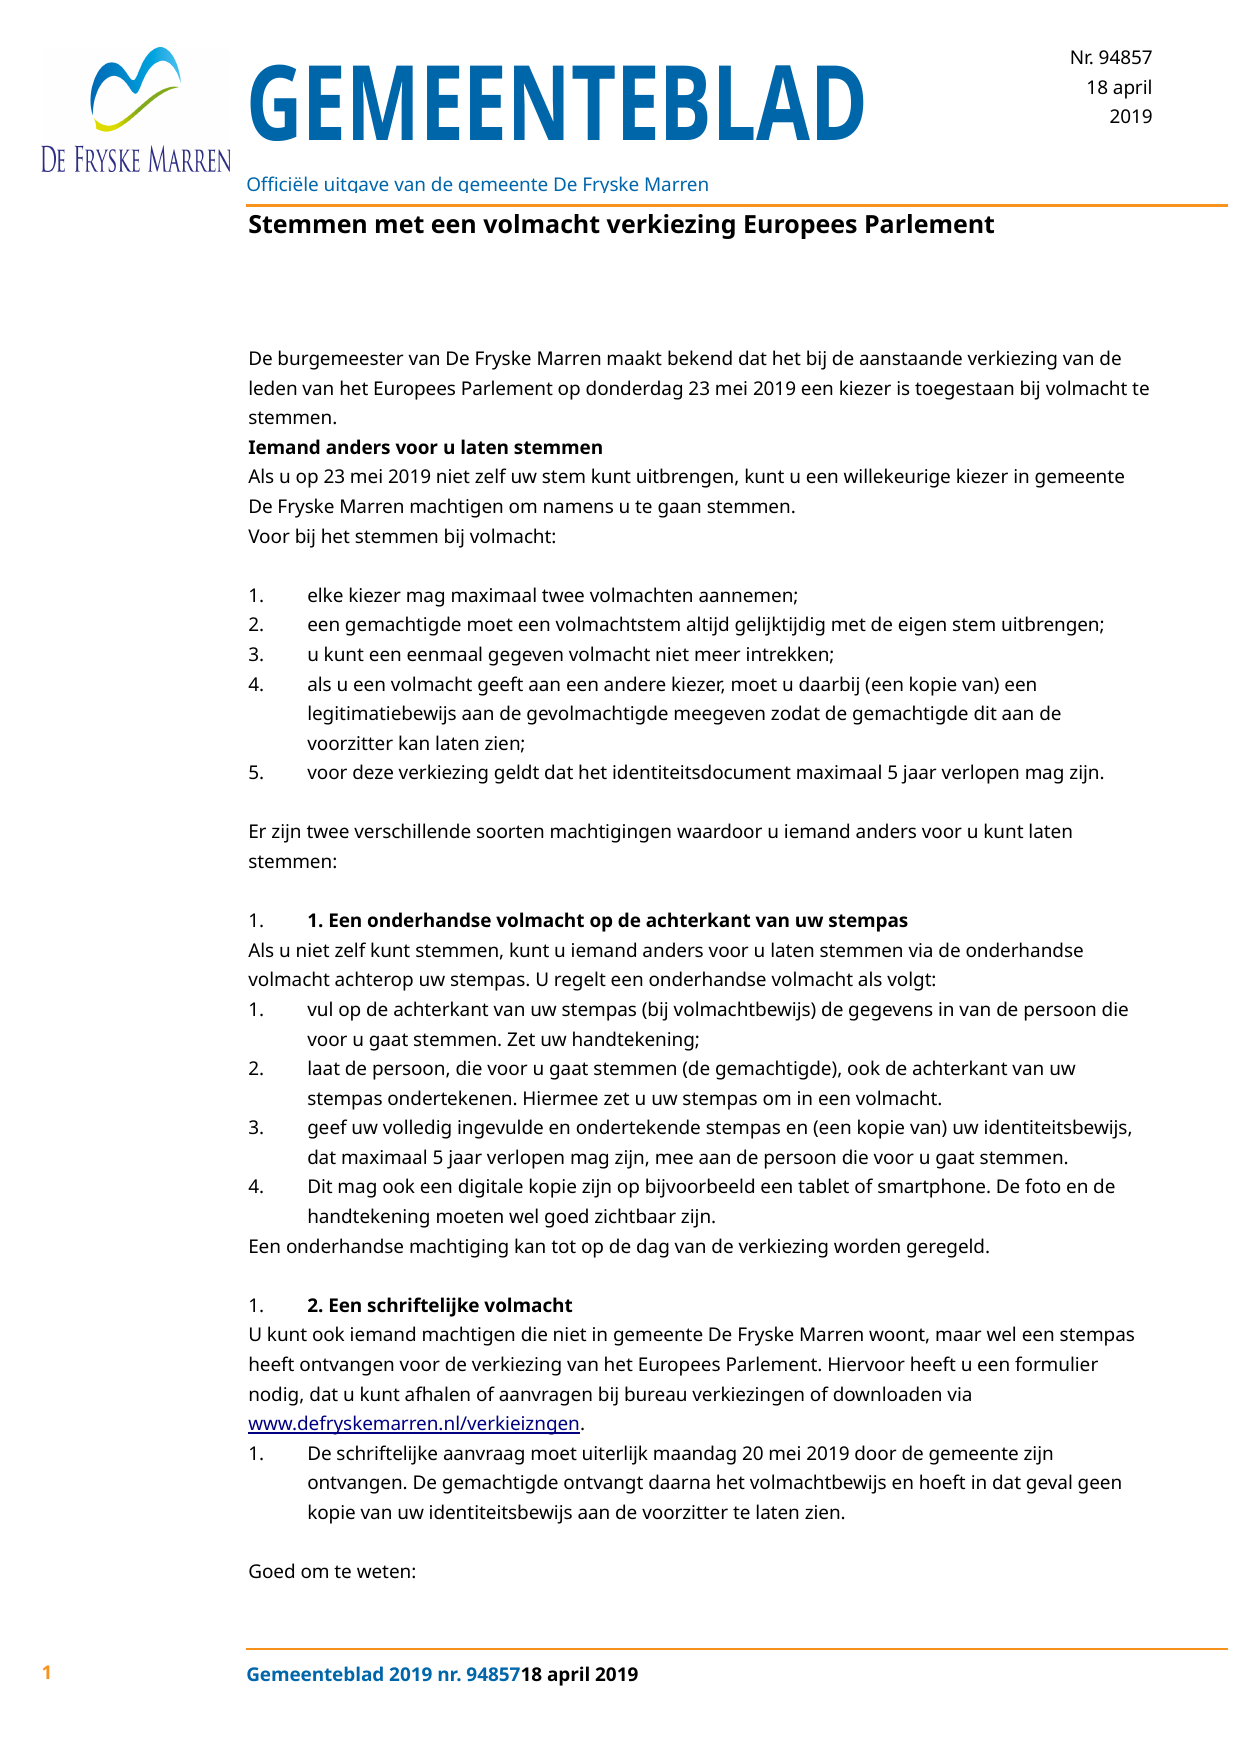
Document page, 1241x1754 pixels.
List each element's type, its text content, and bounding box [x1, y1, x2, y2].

list 1. Een onderhandse volmacht op de achterkant van uw stempas [248, 907, 1152, 933]
list 2. Een schriftelijke volmacht [248, 1292, 1152, 1318]
text U kunt ook iemand machtigen die niet in gemeente De Fryske Marren woont, maar wel een stempas heeft ontvangen voor de verkiezing van het Europees Parlement. Hiervoor heeft u een formulier nodig, dat u kunt afhalen of aanvragen bij bureau verkiezingen of downloaden via www.defryskemarren.nl/verkieizngen. [248, 1322, 1152, 1436]
text Iemand anders voor u laten stemmen [248, 434, 1152, 460]
list Dit mag ook een digitale kopie zijn op bijvoorbeeld een tablet of smartphone. De foto en de handtekening moeten wel goed zichtbaar zijn. [248, 1174, 1152, 1229]
list laat de persoon, die voor u gaat stemmen (de gemachtigde), ook de achterkant van uw stempas ondertekenen. Hiermee zet u uw stempas om in een volmacht. [248, 1055, 1152, 1111]
text De burgemeester van De Fryske Marren maakt bekend dat het bij de aanstaande verkiezing van de leden van het Europees Parlement op donderdag 23 mei 2019 een kiezer is toegestaan bij volmacht te stemmen. [248, 345, 1152, 430]
text Een onderhandse machtiging kan tot op de dag van de verkiezing worden geregeld. [248, 1233, 1152, 1258]
list u kunt een eenmaal gegeven volmacht niet meer intrekken; [248, 641, 1152, 667]
text Er zijn twee verschillende soorten machtigingen waardoor u iemand anders voor u kunt laten stemmen: [248, 819, 1152, 874]
list elke kiezer mag maximaal twee volmachten aannemen; [248, 582, 1152, 608]
text Goed om te weten: [248, 1558, 1152, 1584]
text Stemmen met een volmacht verkiezing Europees Parlement [248, 207, 1152, 241]
picture [41, 47, 231, 172]
list geef uw volledig ingevulde en ondertekende stempas en (een kopie van) uw identiteitsbewijs, dat maximaal 5 jaar verlopen mag zijn, mee aan de persoon die voor u gaat stemmen. [248, 1114, 1152, 1170]
text Als u niet zelf kunt stemmen, kunt u iemand anders voor u laten stemmen via de onderhandse volmacht achterop uw stempas. U regelt een onderhandse volmacht als volgt: [248, 937, 1152, 992]
text Voor bij het stemmen bij volmacht: [248, 523, 1152, 548]
list vul op de achterkant van uw stempas (bij volmachtbewijs) de gegevens in van de persoon die voor u gaat stemmen. Zet uw handtekening; [248, 996, 1152, 1051]
text Als u op 23 mei 2019 niet zelf uw stem kunt uitbrengen, kunt u een willekeurige kiezer in gemeente De Fryske Marren machtigen om namens u te gaan stemmen. [248, 464, 1152, 519]
list een gemachtigde moet een volmachtstem altijd gelijktijdig met de eigen stem uitbrengen; [248, 612, 1152, 637]
list als u een volmacht geeft aan een andere kiezer, moet u daarbij (een kopie van) een legitimatiebewijs aan de gevolmachtigde meegeven zodat de gemachtigde dit aan de voorzitter kan laten zien; [248, 671, 1152, 756]
list voor deze verkiezing geldt dat het identiteitsdocument maximaal 5 jaar verlopen mag zijn. [248, 759, 1152, 785]
list De schriftelijke aanvraag moet uiterlijk maandag 20 mei 2019 door de gemeente zijn ontvangen. De gemachtigde ontvangt daarna het volmachtbewijs en hoeft in dat geval geen kopie van uw identiteitsbewijs aan de voorzitter te laten zien. [248, 1440, 1152, 1525]
